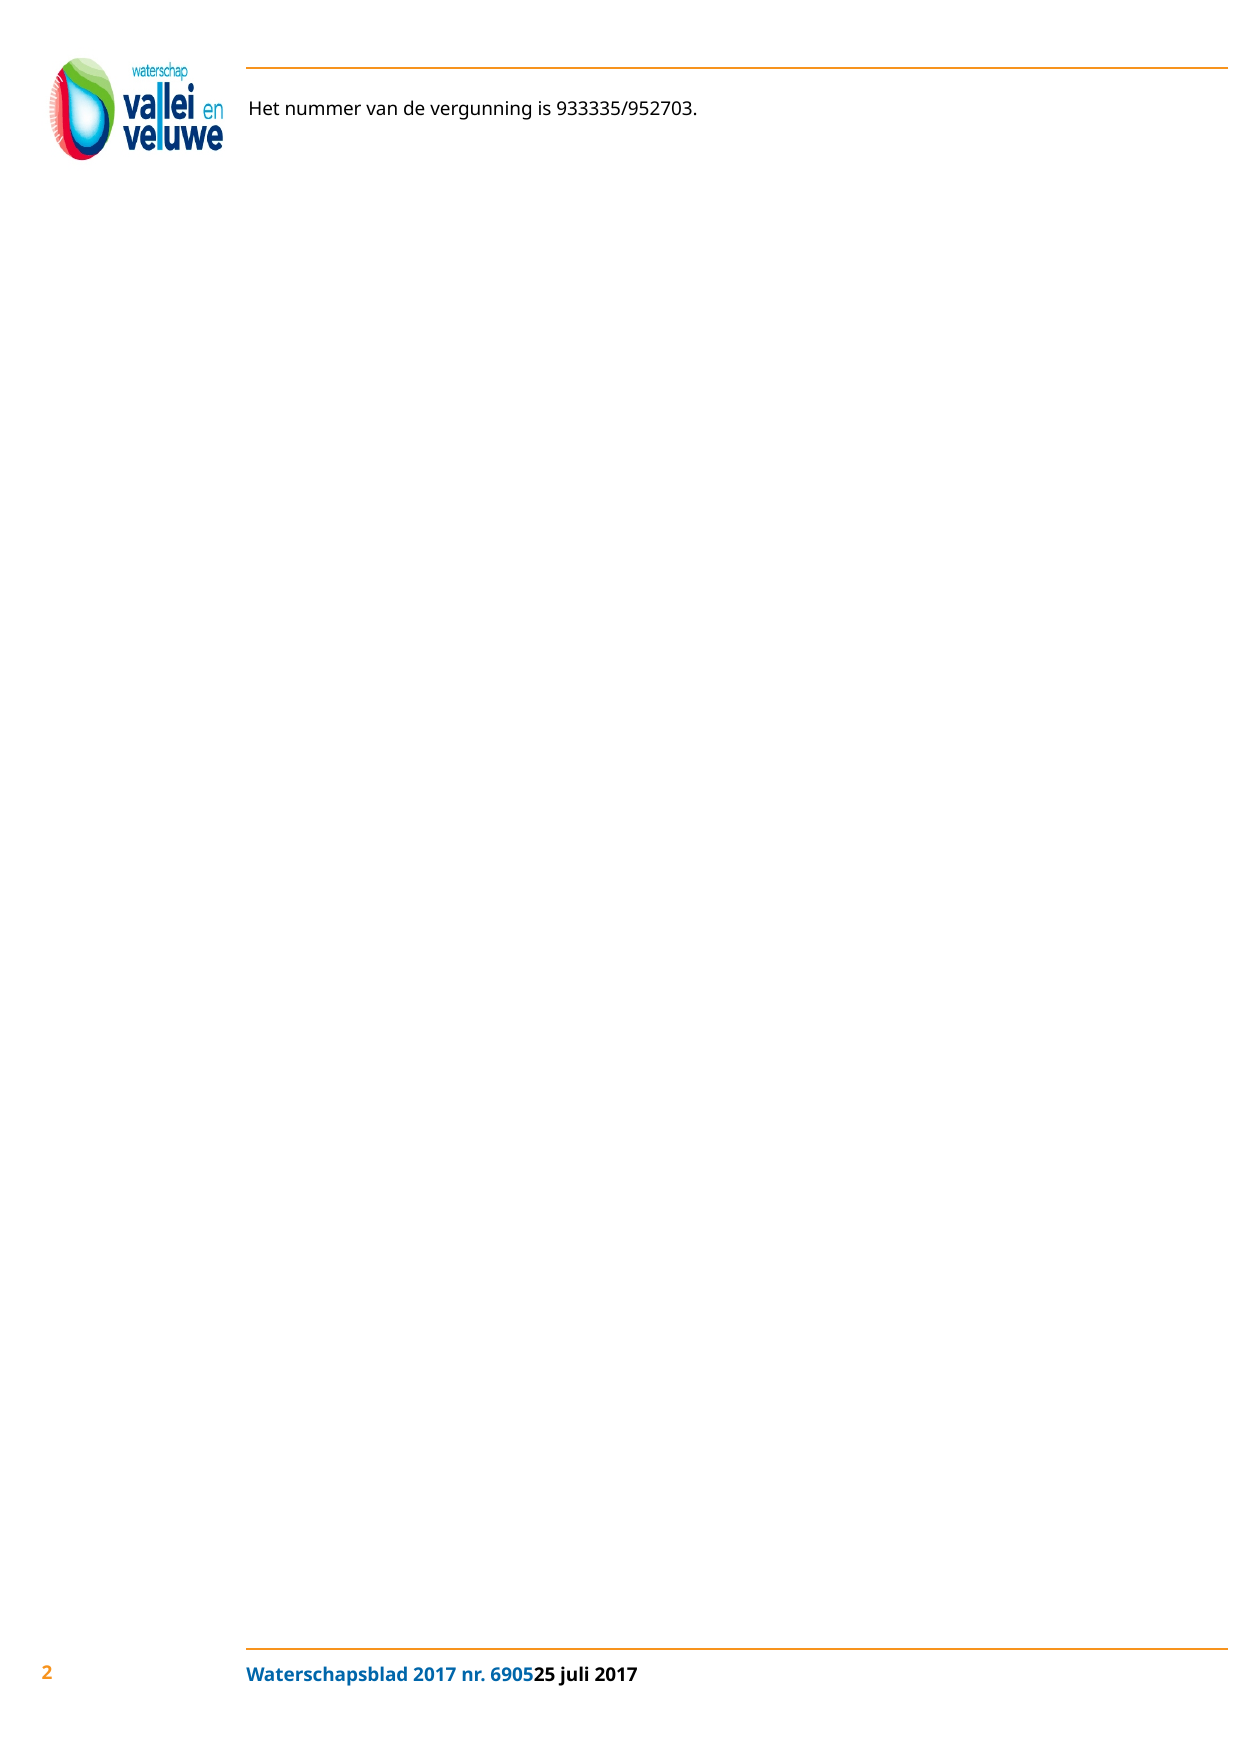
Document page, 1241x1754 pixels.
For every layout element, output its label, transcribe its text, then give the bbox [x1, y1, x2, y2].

text Het nummer van de vergunning is 933335/952703. [248, 95, 1152, 121]
picture [41, 47, 231, 172]
